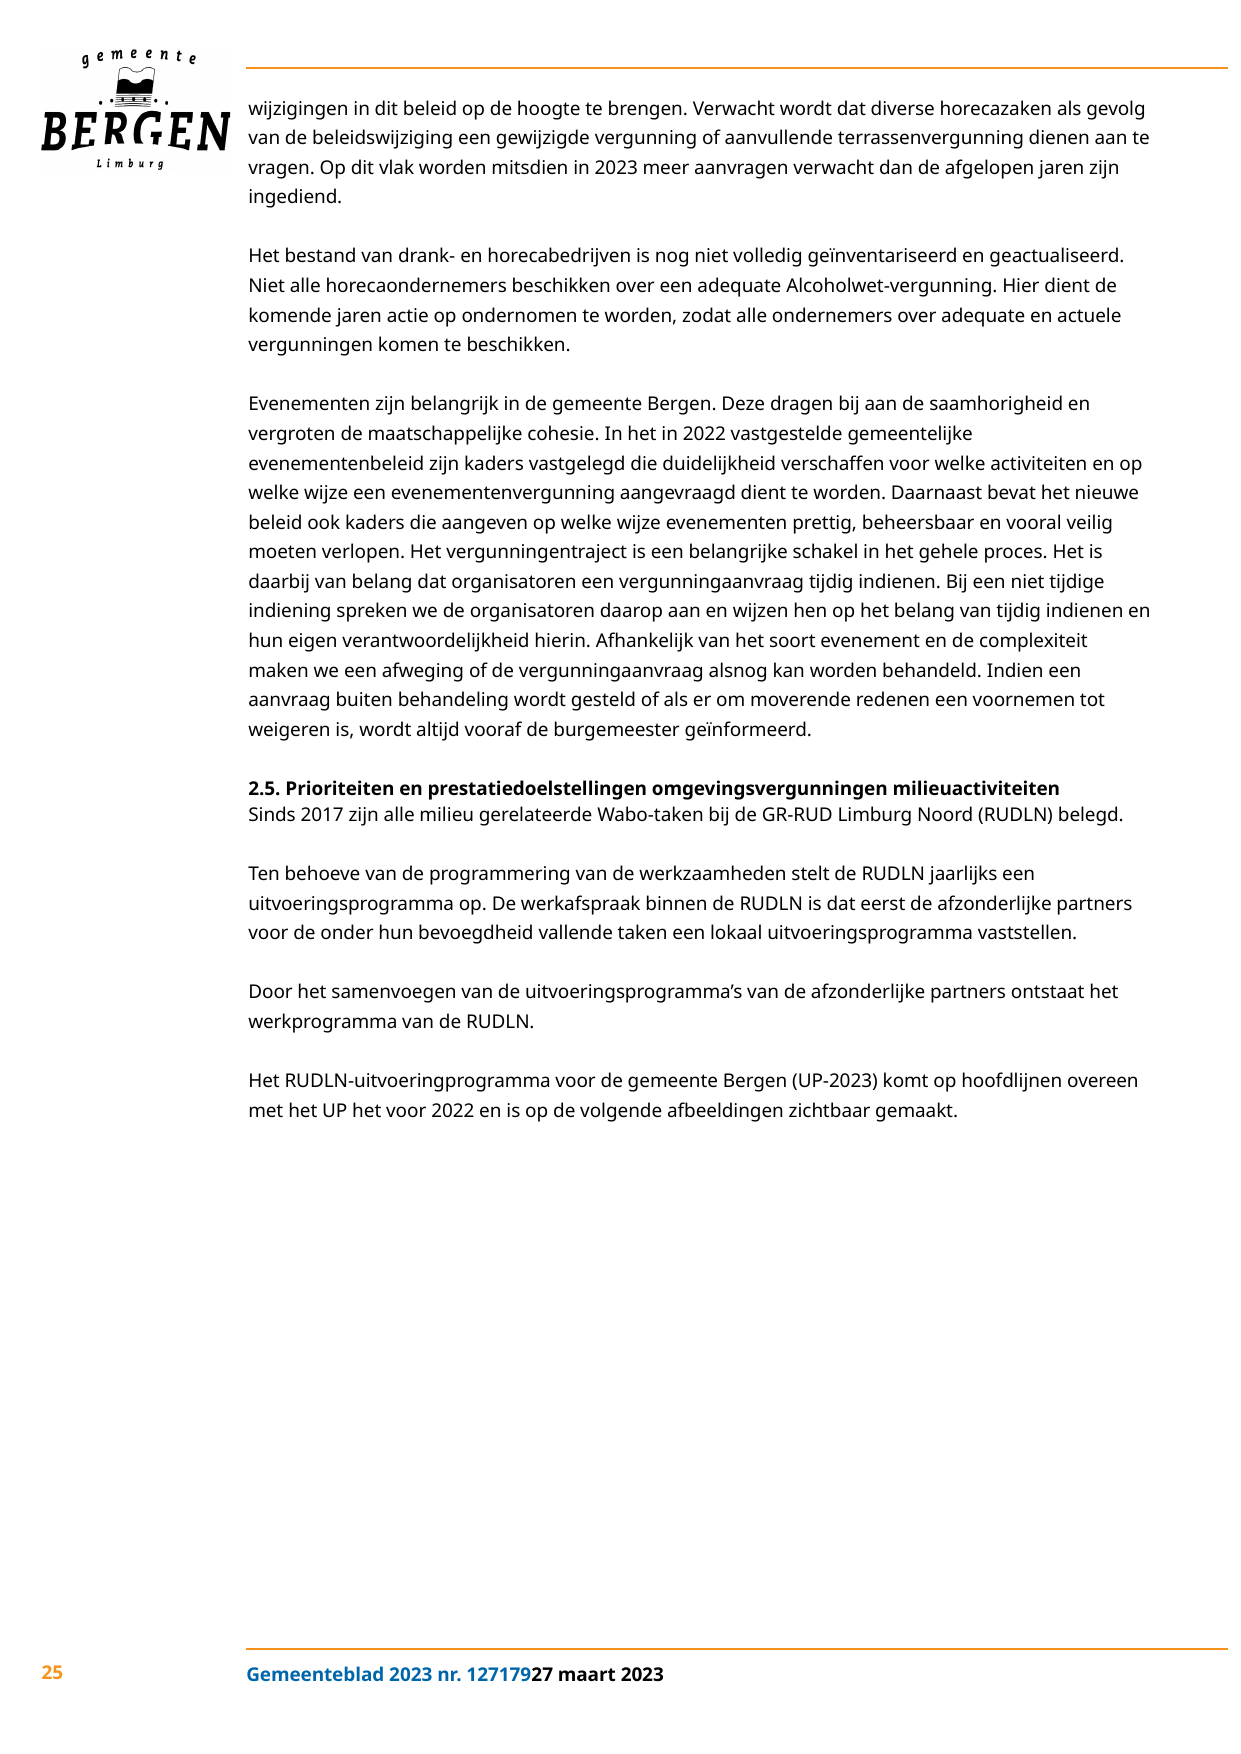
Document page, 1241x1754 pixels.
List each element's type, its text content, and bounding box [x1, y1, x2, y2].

text Ten behoeve van de programmering van de werkzaamheden stelt de RUDLN jaarlijks een uitvoeringsprogramma op. De werkafspraak binnen de RUDLN is dat eerst de afzonderlijke partners voor de onder hun bevoegdheid vallende taken een lokaal uitvoeringsprogramma vaststellen. [248, 860, 1152, 945]
text 2.5. Prioriteiten en prestatiedoelstellingen omgevingsvergunningen milieuactiviteiten [248, 775, 1152, 801]
text Door het samenvoegen van de uitvoeringsprogramma’s van de afzonderlijke partners ontstaat het werkprogramma van de RUDLN. [248, 978, 1152, 1034]
picture [41, 47, 231, 172]
text Sinds 2017 zijn alle milieu gerelateerde Wabo-taken bij de GR-RUD Limburg Noord (RUDLN) belegd. [248, 801, 1152, 827]
text Evenementen zijn belangrijk in de gemeente Bergen. Deze dragen bij aan de saamhorigheid en vergroten de maatschappelijke cohesie. In het in 2022 vastgestelde gemeentelijke evenementenbeleid zijn kaders vastgelegd die duidelijkheid verschaffen voor welke activiteiten en op welke wijze een evenementenvergunning aangevraagd dient te worden. Daarnaast bevat het nieuwe beleid ook kaders die aangeven op welke wijze evenementen prettig, beheersbaar en vooral veilig moeten verlopen. Het vergunningentraject is een belangrijke schakel in het gehele proces. Het is daarbij van belang dat organisatoren een vergunningaanvraag tijdig indienen. Bij een niet tijdige indiening spreken we de organisatoren daarop aan en wijzen hen op het belang van tijdig indienen en hun eigen verantwoordelijkheid hierin. Afhankelijk van het soort evenement en de complexiteit maken we een afweging of de vergunningaanvraag alsnog kan worden behandeld. Indien een aanvraag buiten behandeling wordt gesteld of als er om moverende redenen een voornemen tot weigeren is, wordt altijd vooraf de burgemeester geïnformeerd. [248, 391, 1152, 742]
text Het bestand van drank- en horecabedrijven is nog niet volledig geïnventariseerd en geactualiseerd. Niet alle horecaondernemers beschikken over een adequate Alcoholwet-vergunning. Hier dient de komende jaren actie op ondernomen te worden, zodat alle ondernemers over adequate en actuele vergunningen komen te beschikken. [248, 243, 1152, 357]
text Het RUDLN-uitvoeringprogramma voor de gemeente Bergen (UP-2023) komt op hoofdlijnen overeen met het UP het voor 2022 en is op de volgende afbeeldingen zichtbaar gemaakt. [248, 1067, 1152, 1122]
text wijzigingen in dit beleid op de hoogte te brengen. Verwacht wordt dat diverse horecazaken als gevolg van de beleidswijziging een gewijzigde vergunning of aanvullende terrassenvergunning dienen aan te vragen. Op dit vlak worden mitsdien in 2023 meer aanvragen verwacht dan de afgelopen jaren zijn ingediend. [248, 95, 1152, 209]
